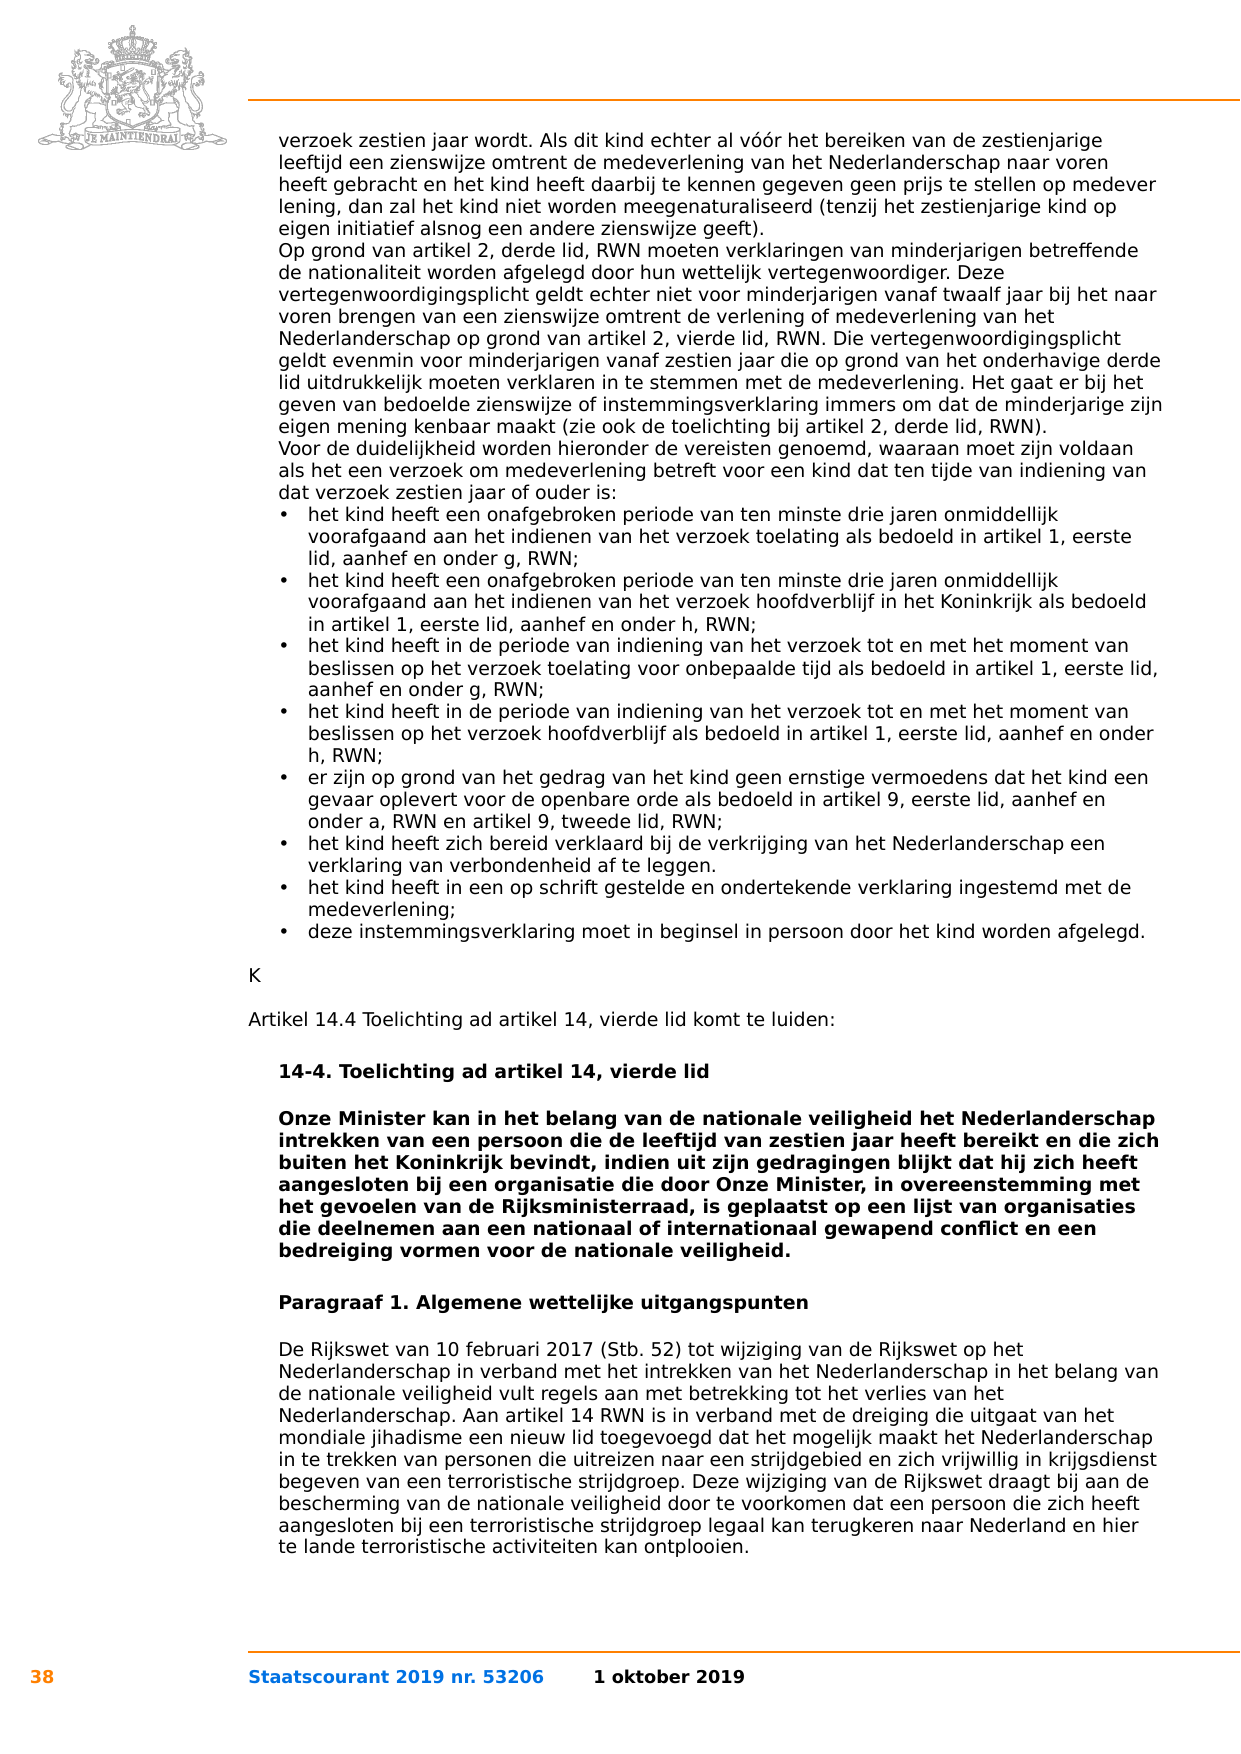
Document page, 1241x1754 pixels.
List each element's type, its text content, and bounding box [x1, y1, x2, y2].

text • deze instemmingsverklaring moet in beginsel in persoon door het kind worden afgelegd. [278, 921, 1163, 943]
text • het kind heeft in de periode van indiening van het verzoek tot en met het moment van beslissen op het verzoek hoofdverblijf als bedoeld in artikel 1, eerste lid, aanhef en onder h, RWN; [278, 701, 1163, 767]
text • het kind heeft een onafgebroken periode van ten minste drie jaren onmiddellijk voorafgaand aan het indienen van het verzoek hoofdverblijf in het Koninkrijk als bedoeld in artikel 1, eerste lid, aanhef en onder h, RWN; [278, 569, 1163, 635]
text Op grond van artikel 2, derde lid, RWN moeten verklaringen van minderjarigen betreffende de nationaliteit worden afgelegd door hun wettelijk vertegenwoordiger. Deze vertegenwoordigingsplicht geldt echter niet voor minderjarigen vanaf twaalf jaar bij het naar voren brengen van een zienswijze omtrent de verlening of medeverlening van het Nederlanderschap op grond van artikel 2, vierde lid, RWN. Die vertegenwoordigingsplicht geldt evenmin voor minderjarigen vanaf zestien jaar die op grond van het onderhavige derde lid uitdrukkelijk moeten verklaren in te stemmen met de medeverlening. Het gaat er bij het geven van bedoelde zienswijze of instemmingsverklaring immers om dat de minderjarige zijn eigen mening kenbaar maakt (zie ook de toelichting bij artikel 2, derde lid, RWN). [278, 240, 1163, 438]
picture [38, 25, 227, 150]
subtitle 14-4. Toelichting ad artikel 14, vierde lid [278, 1061, 1163, 1083]
text • er zijn op grond van het gedrag van het kind geen ernstige vermoedens dat het kind een gevaar oplevert voor de openbare orde als bedoeld in artikel 9, eerste lid, aanhef en onder a, RWN en artikel 9, tweede lid, RWN; [278, 767, 1163, 833]
text Voor de duidelijkheid worden hieronder de vereisten genoemd, waaraan moet zijn voldaan als het een verzoek om medeverlening betreft voor een kind dat ten tijde van indiening van dat verzoek zestien jaar of ouder is: [278, 438, 1163, 503]
text • het kind heeft in de periode van indiening van het verzoek tot en met het moment van beslissen op het verzoek toelating voor onbepaalde tijd als bedoeld in artikel 1, eerste lid, aanhef en onder g, RWN; [278, 635, 1163, 701]
text • het kind heeft in een op schrift gestelde en ondertekende verklaring ingestemd met de medeverlening; [278, 877, 1163, 921]
text Artikel 14.4 Toelichting ad artikel 14, vierde lid komt te luiden: [248, 1009, 1163, 1031]
text • het kind heeft zich bereid verklaard bij de verkrijging van het Nederlanderschap een verklaring van verbondenheid af te leggen. [278, 833, 1163, 877]
text K [248, 965, 1163, 987]
text Onze Minister kan in het belang van de nationale veiligheid het Nederlanderschap intrekken van een persoon die de leeftijd van zestien jaar heeft bereikt en die zich buiten het Koninkrijk bevindt, indien uit zijn gedragingen blijkt dat hij zich heeft aangesloten bij een organisatie die door Onze Minister, in overeenstemming met het gevoelen van de Rijksministerraad, is geplaatst op een lijst van organisaties die deelnemen aan een nationaal of internationaal gewapend conflict en een bedreiging vormen voor de nationale veiligheid. [278, 1108, 1163, 1262]
subtitle Paragraaf 1. Algemene wettelijke uitgangspunten [278, 1292, 1163, 1314]
text De Rijkswet van 10 februari 2017 (Stb. 52) tot wijziging van de Rijkswet op het Nederlanderschap in verband met het intrekken van het Nederlanderschap in het belang van de nationale veiligheid vult regels aan met betrekking tot het verlies van het Nederlanderschap. Aan artikel 14 RWN is in verband met de dreiging die uitgaat van het mondiale jihadisme een nieuw lid toegevoegd dat het mogelijk maakt het Nederlanderschap in te trekken van personen die uitreizen naar een strijdgebied en zich vrijwillig in krijgsdienst begeven van een terroristische strijdgroep. Deze wijziging van de Rijkswet draagt bij aan de bescherming van de nationale veiligheid door te voorkomen dat een persoon die zich heeft aangesloten bij een terroristische strijdgroep legaal kan terugkeren naar Nederland en hier te lande terroristische activiteiten kan ontplooien. [278, 1339, 1163, 1558]
text • het kind heeft een onafgebroken periode van ten minste drie jaren onmiddellijk voorafgaand aan het indienen van het verzoek toelating als bedoeld in artikel 1, eerste lid, aanhef en onder g, RWN; [278, 503, 1163, 569]
text verzoek zestien jaar wordt. Als dit kind echter al vóór het bereiken van de zestienjarige leeftijd een zienswijze omtrent de medeverlening van het Nederlanderschap naar voren heeft gebracht en het kind heeft daarbij te kennen gegeven geen prijs te stellen op medever lening, dan zal het kind niet worden meegenaturaliseerd (tenzij het zestienjarige kind op eigen initiatief alsnog een andere zienswijze geeft). [278, 130, 1163, 240]
